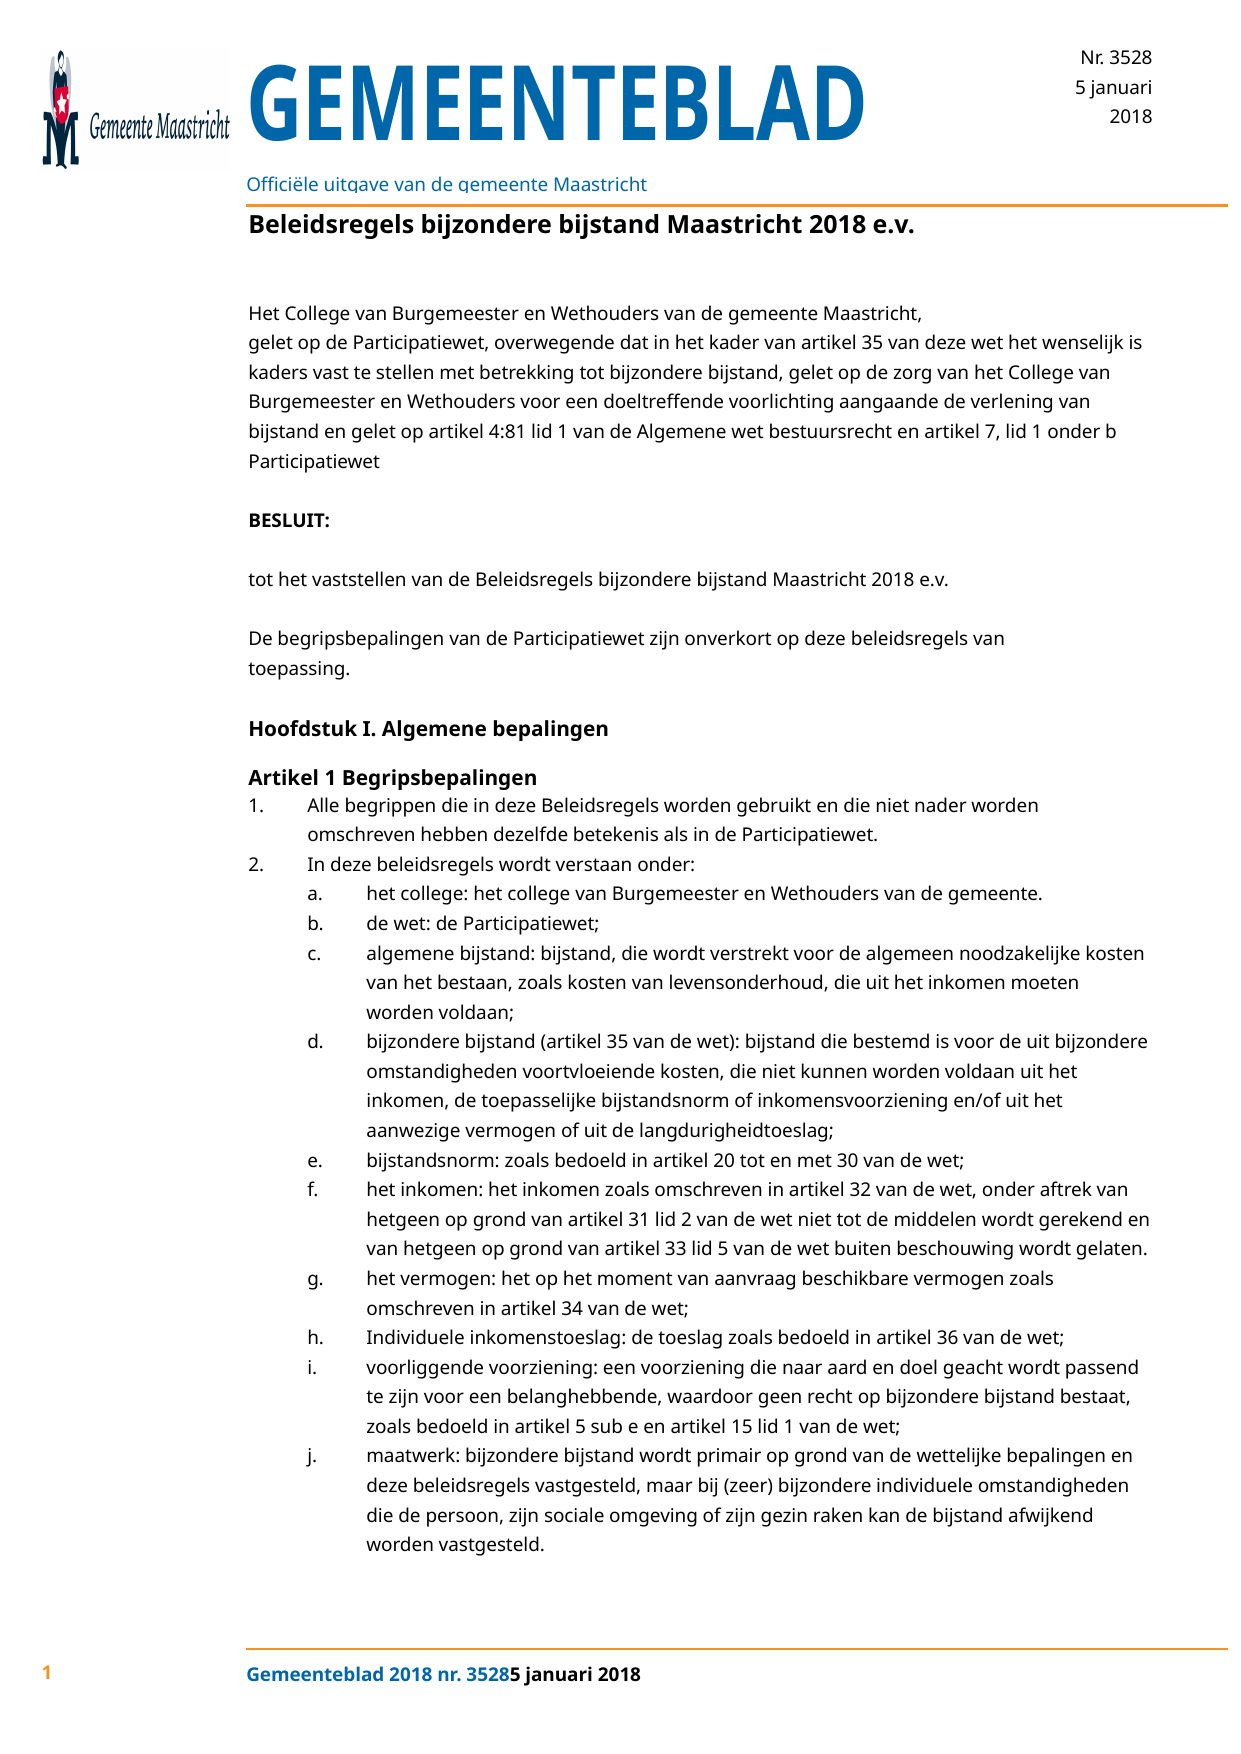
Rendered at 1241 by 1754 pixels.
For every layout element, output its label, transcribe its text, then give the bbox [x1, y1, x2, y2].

list voorliggende voorziening: een voorziening die naar aard en doel geacht wordt passend te zijn voor een belanghebbende, waardoor geen recht op bijzondere bijstand bestaat, zoals bedoeld in artikel 5 sub e en artikel 15 lid 1 van de wet; [307, 1354, 1152, 1439]
list de wet: de Participatiewet; [307, 910, 1152, 936]
list bijstandsnorm: zoals bedoeld in artikel 20 tot en met 30 van de wet; [307, 1147, 1152, 1172]
text toepassing. [248, 655, 1152, 681]
list het inkomen: het inkomen zoals omschreven in artikel 32 van de wet, onder aftrek van hetgeen op grond van artikel 31 lid 2 van de wet niet tot de middelen wordt gerekend en van hetgeen op grond van artikel 33 lid 5 van de wet buiten beschouwing wordt gelaten. [307, 1176, 1152, 1261]
list In deze beleidsregels wordt verstaan onder: [248, 851, 1152, 877]
text tot het vaststellen van de Beleidsregels bijzondere bijstand Maastricht 2018 e.v. [248, 566, 1152, 592]
text Hoofdstuk I. Algemene bepalingen [248, 714, 1152, 742]
list het vermogen: het op het moment van aanvraag beschikbare vermogen zoals omschreven in artikel 34 van de wet; [307, 1265, 1152, 1320]
text De begripsbepalingen van de Participatiewet zijn onverkort op deze beleidsregels van [248, 625, 1152, 651]
text BESLUIT: [248, 507, 1152, 533]
list Individuele inkomenstoeslag: de toeslag zoals bedoeld in artikel 36 van de wet; [307, 1324, 1152, 1350]
list maatwerk: bijzondere bijstand wordt primair op grond van de wettelijke bepalingen en deze beleidsregels vastgesteld, maar bij (zeer) bijzondere individuele omstandigheden die de persoon, zijn sociale omgeving of zijn gezin raken kan de bijstand afwijkend worden vastgesteld. [307, 1443, 1152, 1557]
text Beleidsregels bijzondere bijstand Maastricht 2018 e.v. [248, 207, 1152, 241]
text gelet op de Participatiewet, overwegende dat in het kader van artikel 35 van deze wet het wenselijk is kaders vast te stellen met betrekking tot bijzondere bijstand, gelet op de zorg van het College van Burgemeester en Wethouders voor een doeltreffende voorlichting aangaande de verlening van bijstand en gelet op artikel 4:81 lid 1 van de Algemene wet bestuursrecht en artikel 7, lid 1 onder b Participatiewet [248, 329, 1152, 473]
text Het College van Burgemeester en Wethouders van de gemeente Maastricht, [248, 300, 1152, 326]
text Artikel 1 Begripsbepalingen [248, 763, 1152, 792]
list bijzondere bijstand (artikel 35 van de wet): bijstand die bestemd is voor de uit bijzondere omstandigheden voortvloeiende kosten, die niet kunnen worden voldaan uit het inkomen, de toepasselijke bijstandsnorm of inkomensvoorziening en/of uit het aanwezige vermogen of uit de langdurigheidtoeslag; [307, 1028, 1152, 1143]
list algemene bijstand: bijstand, die wordt verstrekt voor de algemeen noodzakelijke kosten van het bestaan, zoals kosten van levensonderhoud, die uit het inkomen moeten worden voldaan; [307, 940, 1152, 1024]
list Alle begrippen die in deze Beleidsregels worden gebruikt en die niet nader worden omschreven hebben dezelfde betekenis als in de Participatiewet. [248, 792, 1152, 847]
list het college: het college van Burgemeester en Wethouders van de gemeente. [307, 881, 1152, 906]
picture [41, 47, 231, 172]
